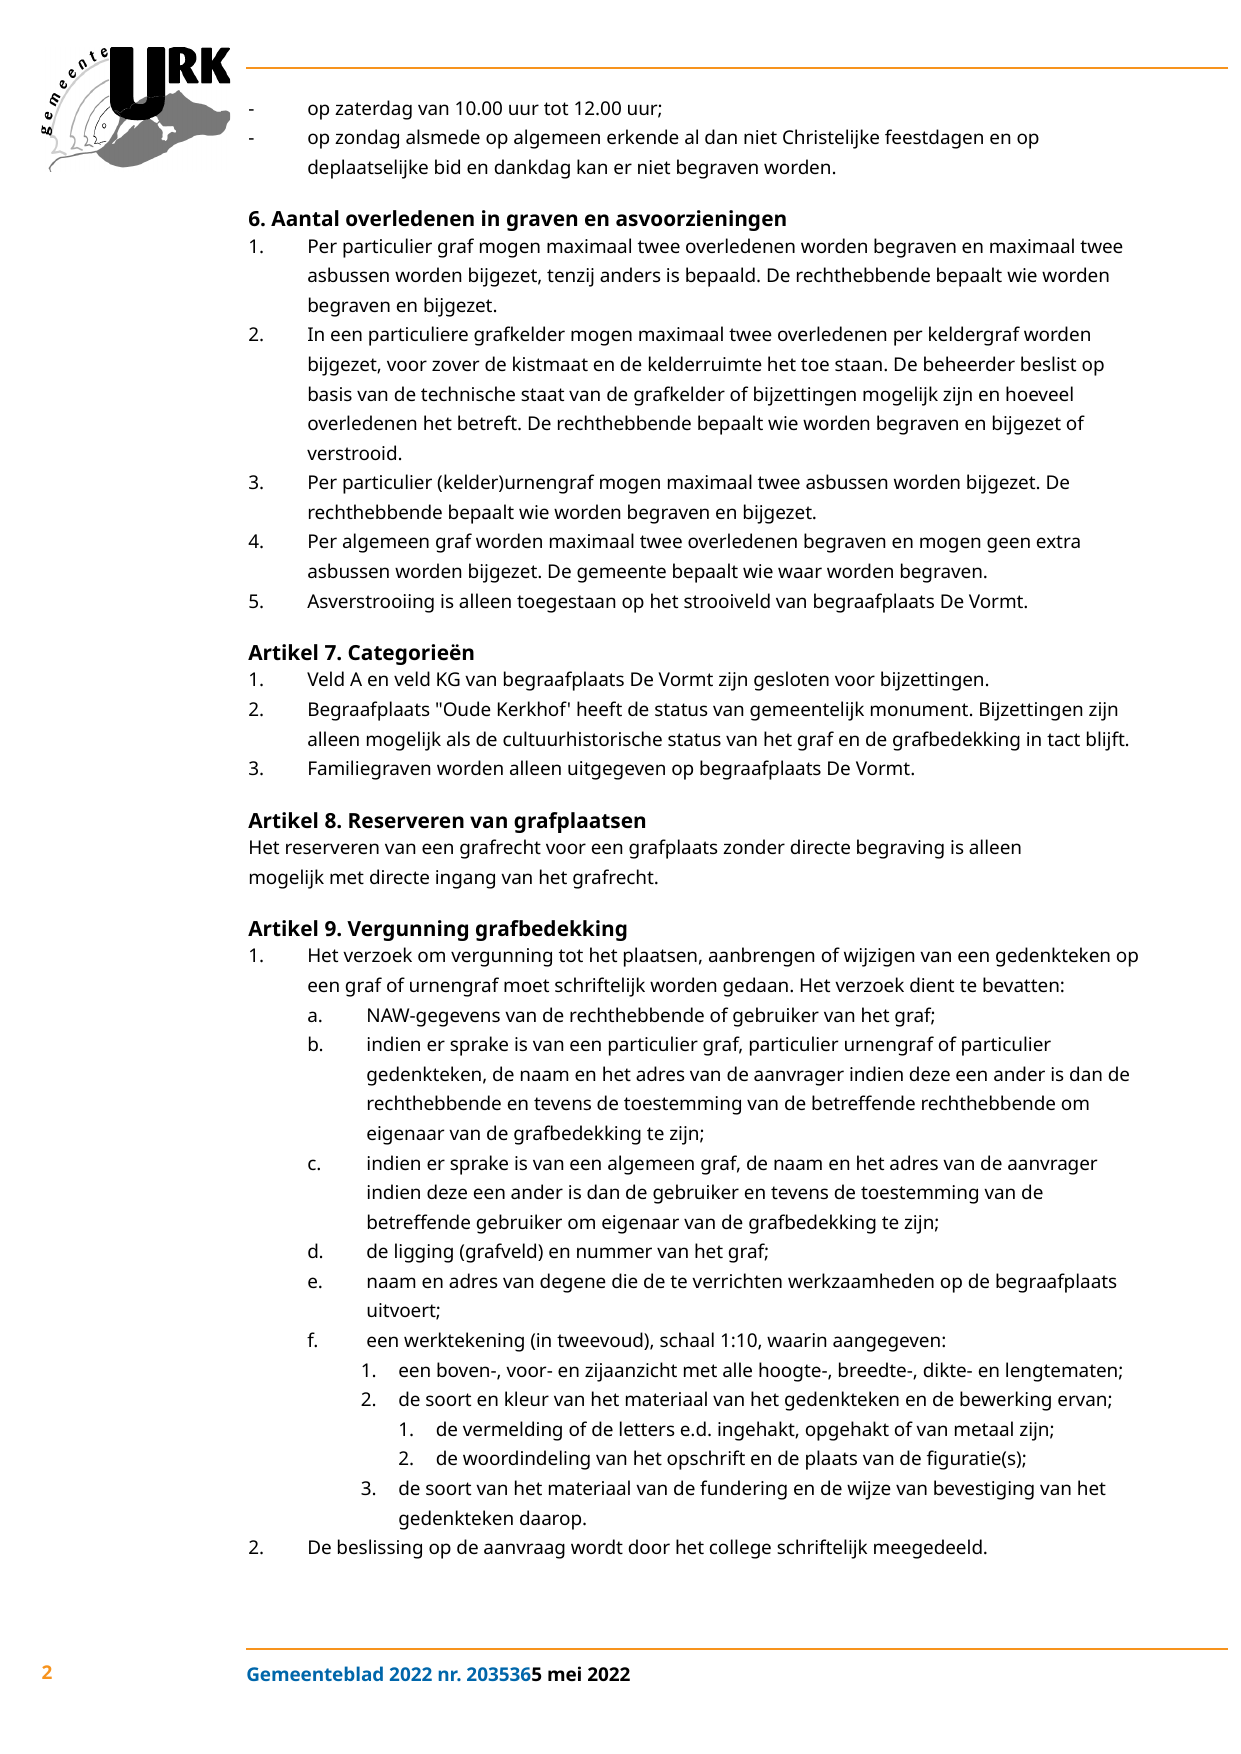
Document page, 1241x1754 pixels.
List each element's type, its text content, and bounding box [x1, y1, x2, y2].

list naam en adres van degene die de te verrichten werkzaamheden op de begraafplaats uitvoert; [307, 1268, 1152, 1323]
list de soort en kleur van het materiaal van het gedenkteken en de bewerking ervan; [361, 1386, 1152, 1412]
list op zondag alsmede op algemeen erkende al dan niet Christelijke feestdagen en op deplaatselijke bid en dankdag kan er niet begraven worden. [248, 124, 1152, 180]
list de ligging (grafveld) en nummer van het graf; [307, 1238, 1152, 1264]
list In een particuliere grafkelder mogen maximaal twee overledenen per keldergraf worden bijgezet, voor zover de kistmaat en de kelderruimte het toe staan. De beheerder beslist op basis van de technische staat van de grafkelder of bijzettingen mogelijk zijn en hoeveel overledenen het betreft. De rechthebbende bepaalt wie worden begraven en bijgezet of verstrooid. [248, 322, 1152, 466]
list Per particulier graf mogen maximaal twee overledenen worden begraven en maximaal twee asbussen worden bijgezet, tenzij anders is bepaald. De rechthebbende bepaalt wie worden begraven en bijgezet. [248, 233, 1152, 318]
list Per algemeen graf worden maximaal twee overledenen begraven en mogen geen extra asbussen worden bijgezet. De gemeente bepaalt wie waar worden begraven. [248, 529, 1152, 584]
list Per particulier (kelder)urnengraf mogen maximaal twee asbussen worden bijgezet. De rechthebbende bepaalt wie worden begraven en bijgezet. [248, 469, 1152, 525]
picture [41, 47, 231, 172]
list NAW-gegevens van de rechthebbende of gebruiker van het graf; [307, 1002, 1152, 1028]
list De beslissing op de aanvraag wordt door het college schriftelijk meegedeeld. [248, 1534, 1152, 1560]
list Asverstrooiing is alleen toegestaan op het strooiveld van begraafplaats De Vormt. [248, 588, 1152, 613]
list de woordindeling van het opschrift en de plaats van de figuratie(s); [398, 1446, 1152, 1471]
list indien er sprake is van een particulier graf, particulier urnengraf of particulier gedenkteken, de naam en het adres van de aanvrager indien deze een ander is dan de rechthebbende en tevens de toestemming van de betreffende rechthebbende om eigenaar van de grafbedekking te zijn; [307, 1031, 1152, 1146]
list Begraafplaats "Oude Kerkhof' heeft de status van gemeentelijk monument. Bijzettingen zijn alleen mogelijk als de cultuurhistorische status van het graf en de grafbedekking in tact blijft. [248, 696, 1152, 752]
text mogelijk met directe ingang van het grafrecht. [248, 864, 1152, 889]
text Artikel 9. Vergunning grafbedekking [248, 914, 1152, 943]
list Familiegraven worden alleen uitgegeven op begraafplaats De Vormt. [248, 755, 1152, 781]
list een werktekening (in tweevoud), schaal 1:10, waarin aangegeven: [307, 1327, 1152, 1353]
text 6. Aantal overledenen in graven en asvoorzieningen [248, 204, 1152, 233]
list een boven-, voor- en zijaanzicht met alle hoogte-, breedte-, dikte- en lengtematen; [361, 1357, 1152, 1383]
list de soort van het materiaal van de fundering en de wijze van bevestiging van het gedenkteken daarop. [361, 1475, 1152, 1531]
text Artikel 8. Reserveren van grafplaatsen [248, 806, 1152, 834]
text Het reserveren van een grafrecht voor een grafplaats zonder directe begraving is alleen [248, 834, 1152, 860]
list op zaterdag van 10.00 uur tot 12.00 uur; [248, 95, 1152, 121]
list de vermelding of de letters e.d. ingehakt, opgehakt of van metaal zijn; [398, 1416, 1152, 1442]
text Artikel 7. Categorieën [248, 638, 1152, 667]
list Het verzoek om vergunning tot het plaatsen, aanbrengen of wijzigen van een gedenkteken op een graf of urnengraf moet schriftelijk worden gedaan. Het verzoek dient te bevatten: [248, 943, 1152, 998]
list indien er sprake is van een algemeen graf, de naam en het adres van de aanvrager indien deze een ander is dan de gebruiker en tevens de toestemming van de betreffende gebruiker om eigenaar van de grafbedekking te zijn; [307, 1150, 1152, 1235]
list Veld A en veld KG van begraafplaats De Vormt zijn gesloten voor bijzettingen. [248, 667, 1152, 692]
